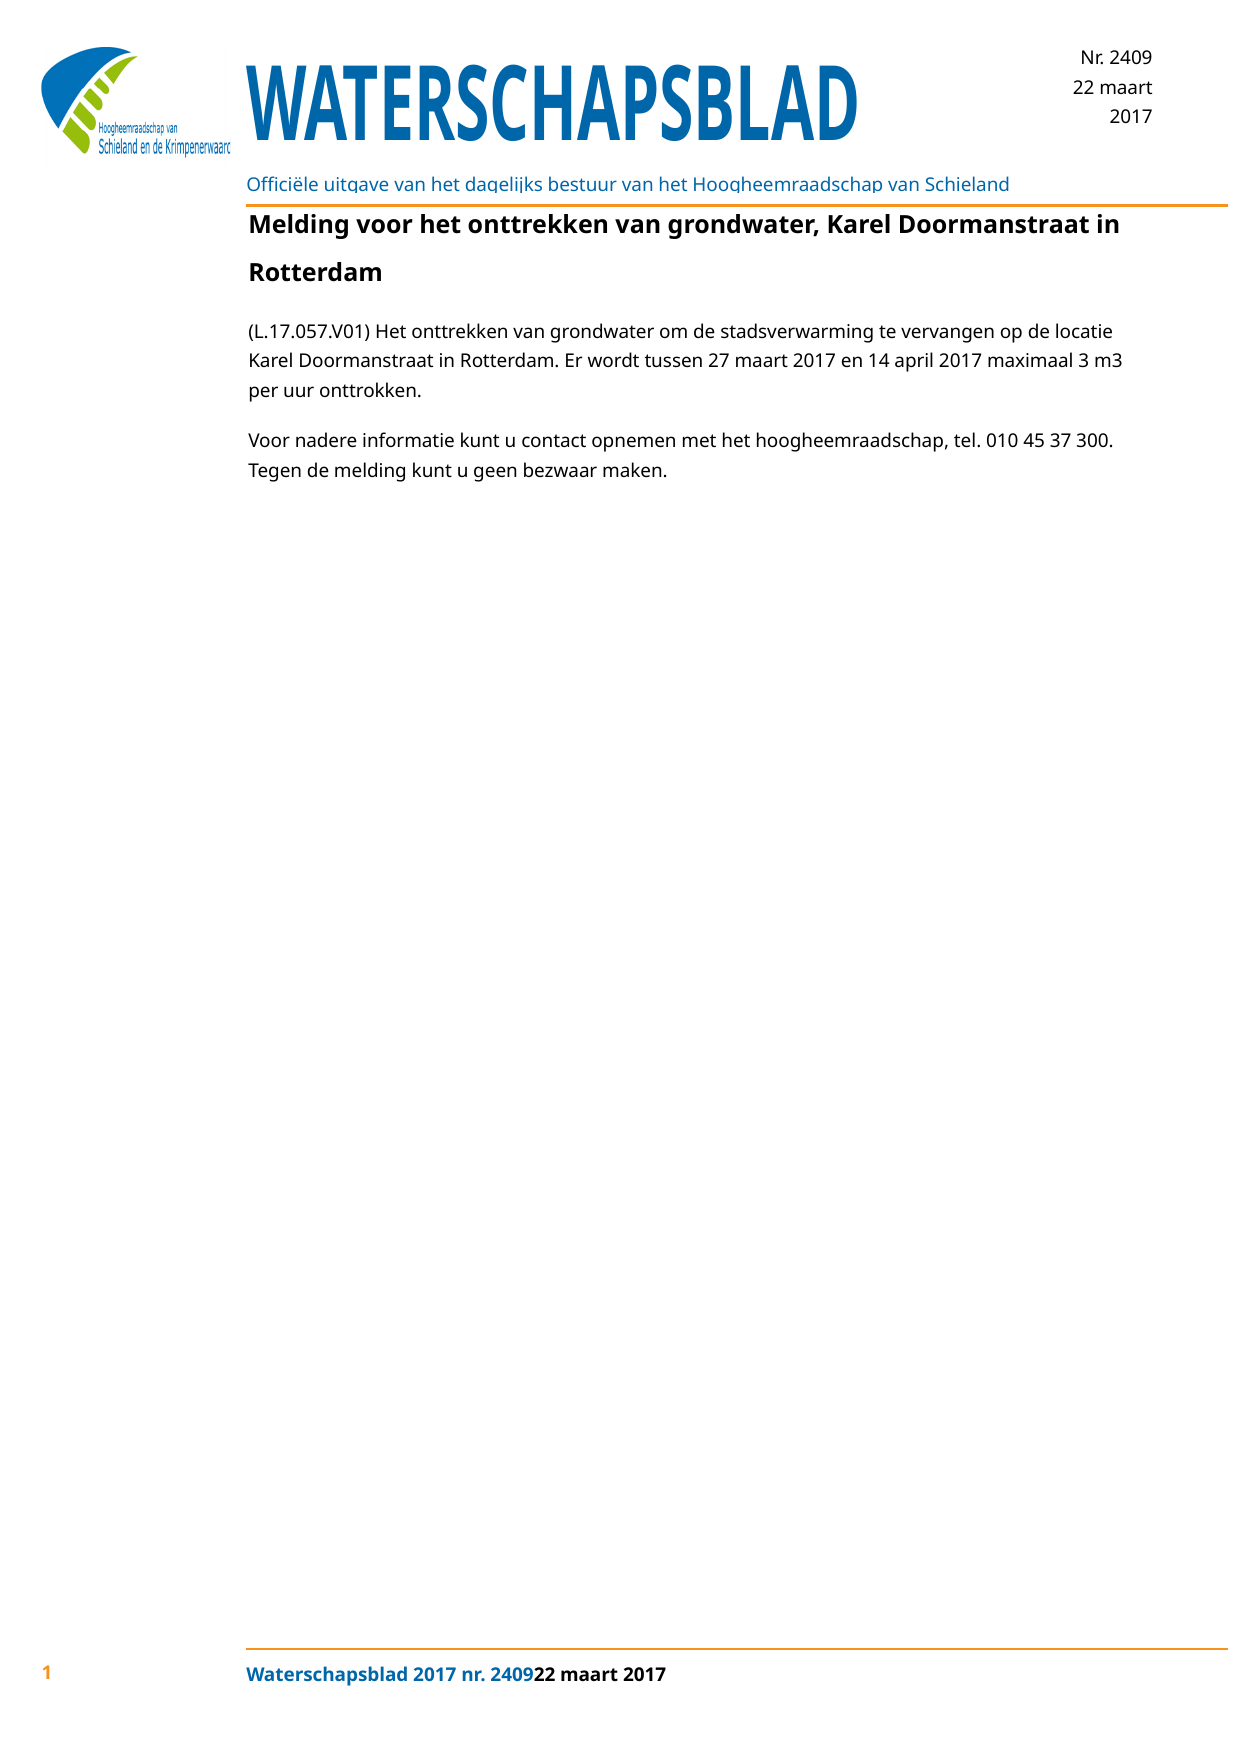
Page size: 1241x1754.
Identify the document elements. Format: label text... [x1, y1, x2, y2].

text Melding voor het onttrekken van grondwater, Karel Doormanstraat in Rotterdam [248, 207, 1152, 288]
text Voor nadere informatie kunt u contact opnemen met het hoogheemraadschap, tel. 010 45 37 300. Tegen de melding kunt u geen bezwaar maken. [248, 427, 1152, 483]
picture [41, 47, 231, 172]
text (L.17.057.V01) Het onttrekken van grondwater om de stadsverwarming te vervangen op de locatie Karel Doormanstraat in Rotterdam. Er wordt tussen 27 maart 2017 en 14 april 2017 maximaal 3 m3 per uur onttrokken. [248, 318, 1152, 403]
